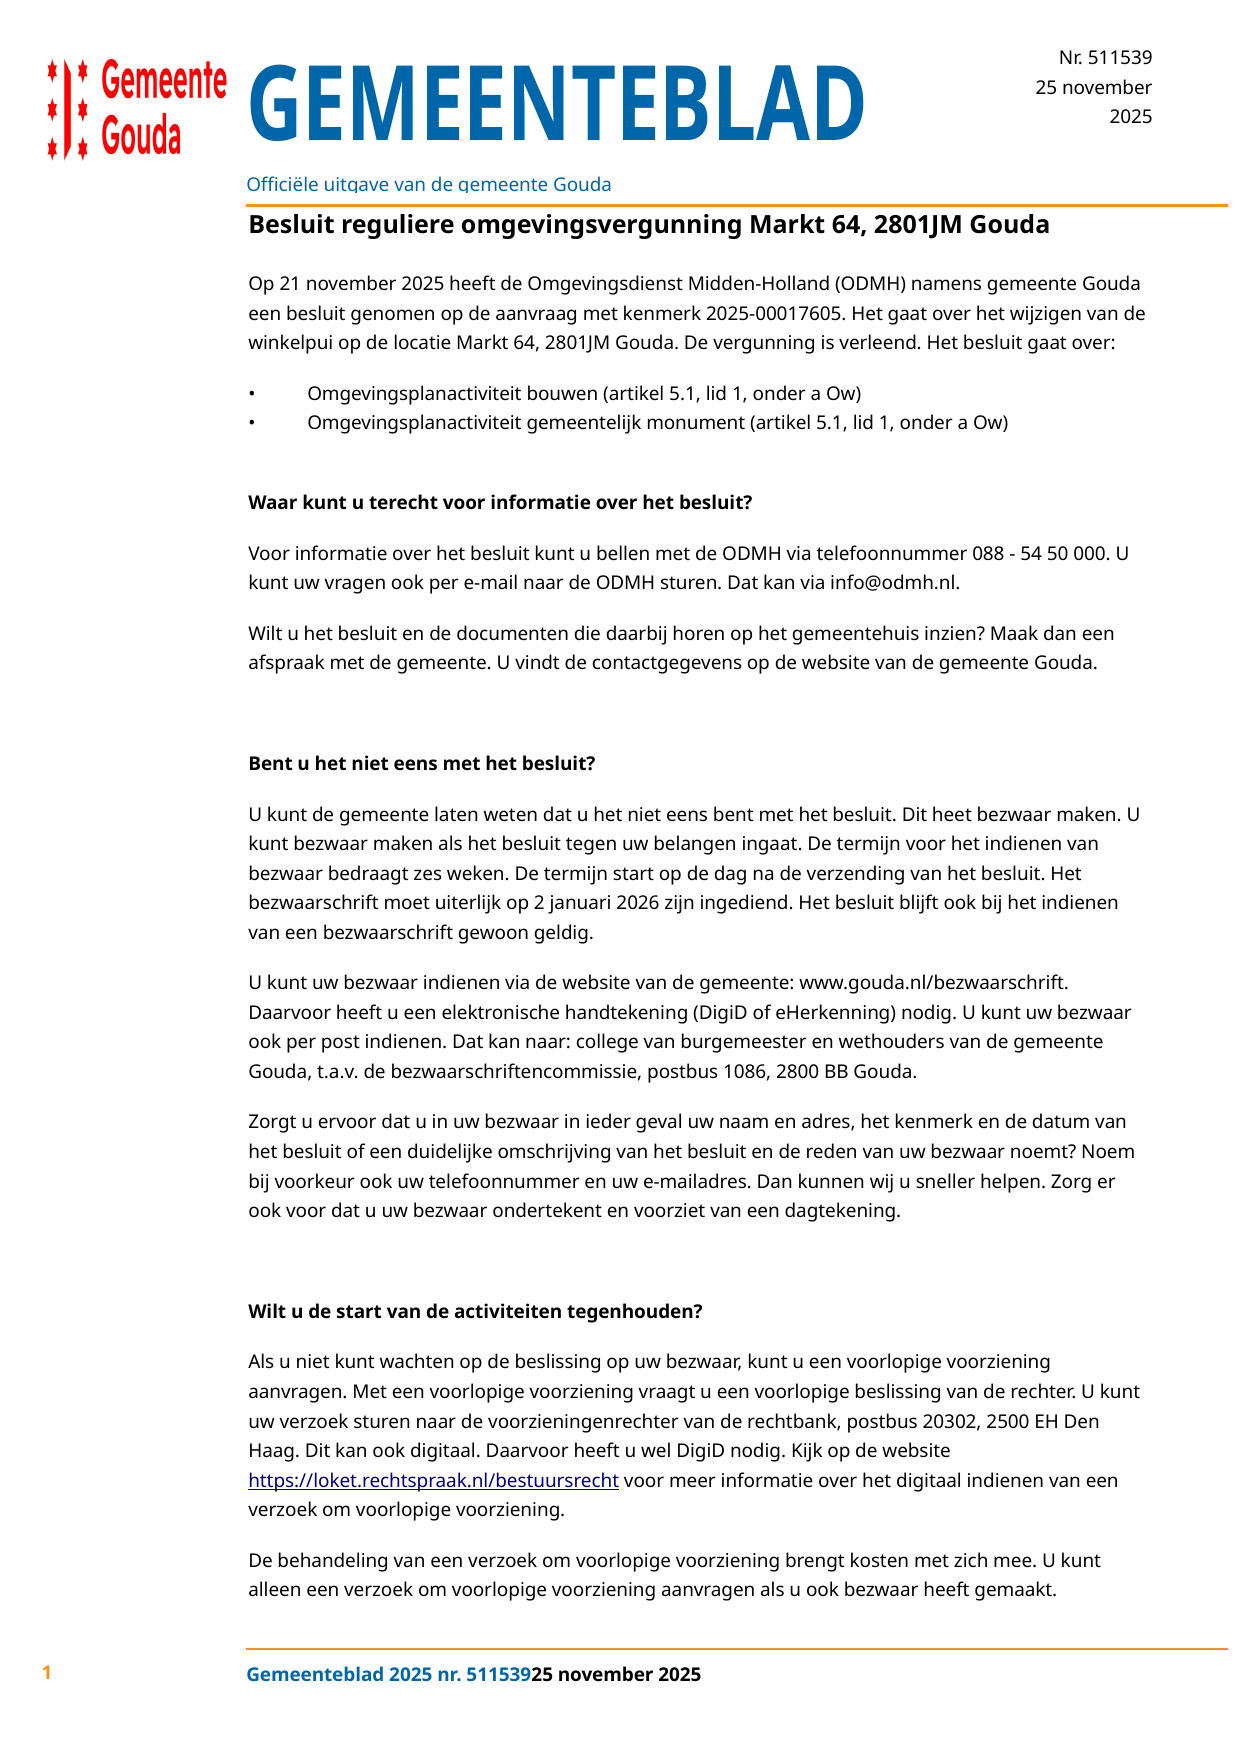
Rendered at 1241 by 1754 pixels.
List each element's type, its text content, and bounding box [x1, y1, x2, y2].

text Bent u het niet eens met het besluit? [248, 750, 1152, 776]
text U kunt de gemeente laten weten dat u het niet eens bent met het besluit. Dit heet bezwaar maken. U kunt bezwaar maken als het besluit tegen uw belangen ingaat. De termijn voor het indienen van bezwaar bedraagt zes weken. De termijn start op de dag na de verzending van het besluit. Het bezwaarschrift moet uiterlijk op 2 januari 2026 zijn ingediend. Het besluit blijft ook bij het indienen van een bezwaarschrift gewoon geldig. [248, 801, 1152, 945]
text Wilt u de start van de activiteiten tegenhouden? [248, 1298, 1152, 1324]
text Besluit reguliere omgevingsvergunning Markt 64, 2801JM Gouda [248, 207, 1152, 241]
text Op 21 november 2025 heeft de Omgevingsdienst Midden-Holland (ODMH) namens gemeente Gouda een besluit genomen op de aanvraag met kenmerk 2025-00017605. Het gaat over het wijzigen van de winkelpui op de locatie Markt 64, 2801JM Gouda. De vergunning is verleend. Het besluit gaat over: [248, 270, 1152, 355]
text Wilt u het besluit en de documenten die daarbij horen op het gemeentehuis inzien? Maak dan een afspraak met de gemeente. U vindt de contactgegevens op de website van de gemeente Gouda. [248, 620, 1152, 675]
picture [41, 47, 231, 172]
text De behandeling van een verzoek om voorlopige voorziening brengt kosten met zich mee. U kunt alleen een verzoek om voorlopige voorziening aanvragen als u ook bezwaar heeft gemaakt. [248, 1547, 1152, 1602]
list Omgevingsplanactiviteit bouwen (artikel 5.1, lid 1, onder a Ow) [248, 380, 1152, 406]
text Waar kunt u terecht voor informatie over het besluit? [248, 489, 1152, 515]
list Omgevingsplanactiviteit gemeentelijk monument (artikel 5.1, lid 1, onder a Ow) [248, 409, 1152, 435]
text Als u niet kunt wachten op de beslissing op uw bezwaar, kunt u een voorlopige voorziening aanvragen. Met een voorlopige voorziening vraagt u een voorlopige beslissing van de rechter. U kunt uw verzoek sturen naar de voorzieningenrechter van de rechtbank, postbus 20302, 2500 EH Den Haag. Dit kan ook digitaal. Daarvoor heeft u wel DigiD nodig. Kijk op de website https://loket.rechtspraak.nl/bestuursrecht voor meer informatie over het digitaal indienen van een verzoek om voorlopige voorziening. [248, 1349, 1152, 1522]
text U kunt uw bezwaar indienen via de website van de gemeente: www.gouda.nl/bezwaarschrift. Daarvoor heeft u een elektronische handtekening (DigiD of eHerkenning) nodig. U kunt uw bezwaar ook per post indienen. Dat kan naar: college van burgemeester en wethouders van de gemeente Gouda, t.a.v. de bezwaarschriftencommissie, postbus 1086, 2800 BB Gouda. [248, 969, 1152, 1084]
text Zorgt u ervoor dat u in uw bezwaar in ieder geval uw naam en adres, het kenmerk en de datum van het besluit of een duidelijke omschrijving van het besluit en de reden van uw bezwaar noemt? Noem bij voorkeur ook uw telefoonnummer en uw e-mailadres. Dan kunnen wij u sneller helpen. Zorg er ook voor dat u uw bezwaar ondertekent en voorziet van een dagtekening. [248, 1109, 1152, 1223]
text Voor informatie over het besluit kunt u bellen met de ODMH via telefoonnummer 088 - 54 50 000. U kunt uw vragen ook per e-mail naar de ODMH sturen. Dat kan via info@odmh.nl. [248, 540, 1152, 595]
